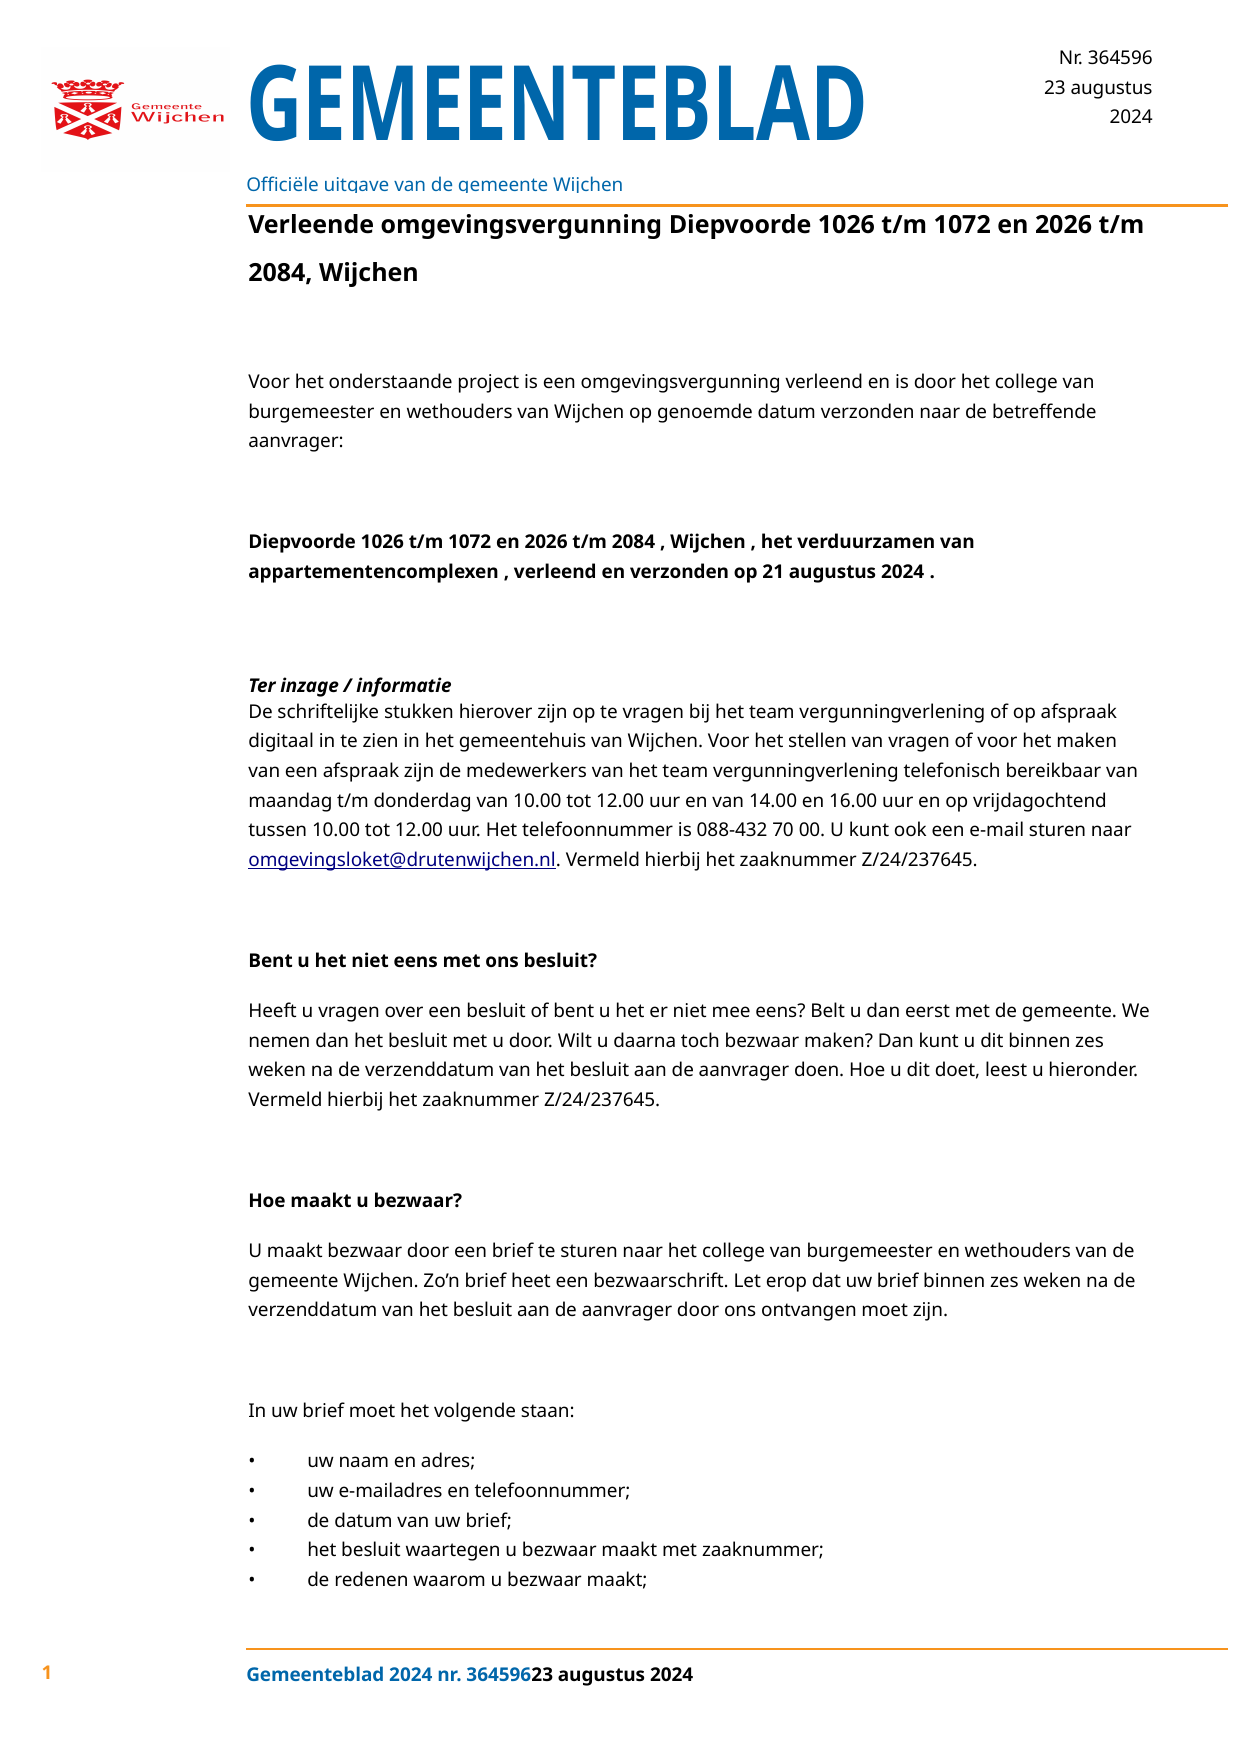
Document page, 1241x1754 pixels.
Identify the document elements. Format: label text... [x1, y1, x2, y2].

text De schriftelijke stukken hierover zijn op te vragen bij het team vergunningverlening of op afspraak digitaal in te zien in het gemeentehuis van Wijchen. Voor het stellen van vragen of voor het maken van een afspraak zijn de medewerkers van het team vergunningverlening telefonisch bereikbaar van maandag t/m donderdag van 10.00 tot 12.00 uur en van 14.00 en 16.00 uur en op vrijdagochtend tussen 10.00 tot 12.00 uur. Het telefoonnummer is 088-432 70 00. U kunt ook een e-mail sturen naar omgevingsloket@drutenwijchen.nl. Vermeld hierbij het zaaknummer Z/24/237645. [248, 698, 1152, 872]
text Ter inzage / informatie [248, 672, 1152, 698]
list de datum van uw brief; [248, 1507, 1152, 1532]
text In uw brief moet het volgende staan: [248, 1397, 1152, 1423]
text U maakt bezwaar door een brief te sturen naar het college van burgemeester en wethouders van de gemeente Wijchen. Zo’n brief heet een bezwaarschrift. Let erop dat uw brief binnen zes weken na de verzenddatum van het besluit aan de aanvrager door ons ontvangen moet zijn. [248, 1237, 1152, 1322]
list de redenen waarom u bezwaar maakt; [248, 1566, 1152, 1592]
text Diepvoorde 1026 t/m 1072 en 2026 t/m 2084 , Wijchen , het verduurzamen van appartementencomplexen , verleend en verzonden op 21 augustus 2024 . [248, 528, 1152, 584]
list uw e-mailadres en telefoonnummer; [248, 1477, 1152, 1503]
text Hoe maakt u bezwaar? [248, 1187, 1152, 1212]
list het besluit waartegen u bezwaar maakt met zaaknummer; [248, 1536, 1152, 1562]
text Bent u het niet eens met ons besluit? [248, 947, 1152, 972]
text Voor het onderstaande project is een omgevingsvergunning verleend en is door het college van burgemeester en wethouders van Wijchen op genoemde datum verzonden naar de betreffende aanvrager: [248, 368, 1152, 453]
text Verleende omgevingsvergunning Diepvoorde 1026 t/m 1072 en 2026 t/m 2084, Wijchen [248, 207, 1152, 288]
text Heeft u vragen over een besluit of bent u het er niet mee eens? Belt u dan eerst met de gemeente. We nemen dan het besluit met u door. Wilt u daarna toch bezwaar maken? Dan kunt u dit binnen zes weken na de verzenddatum van het besluit aan de aanvrager doen. Hoe u dit doet, leest u hieronder. Vermeld hierbij het zaaknummer Z/24/237645. [248, 997, 1152, 1112]
list uw naam en adres; [248, 1448, 1152, 1473]
picture [41, 47, 231, 172]
